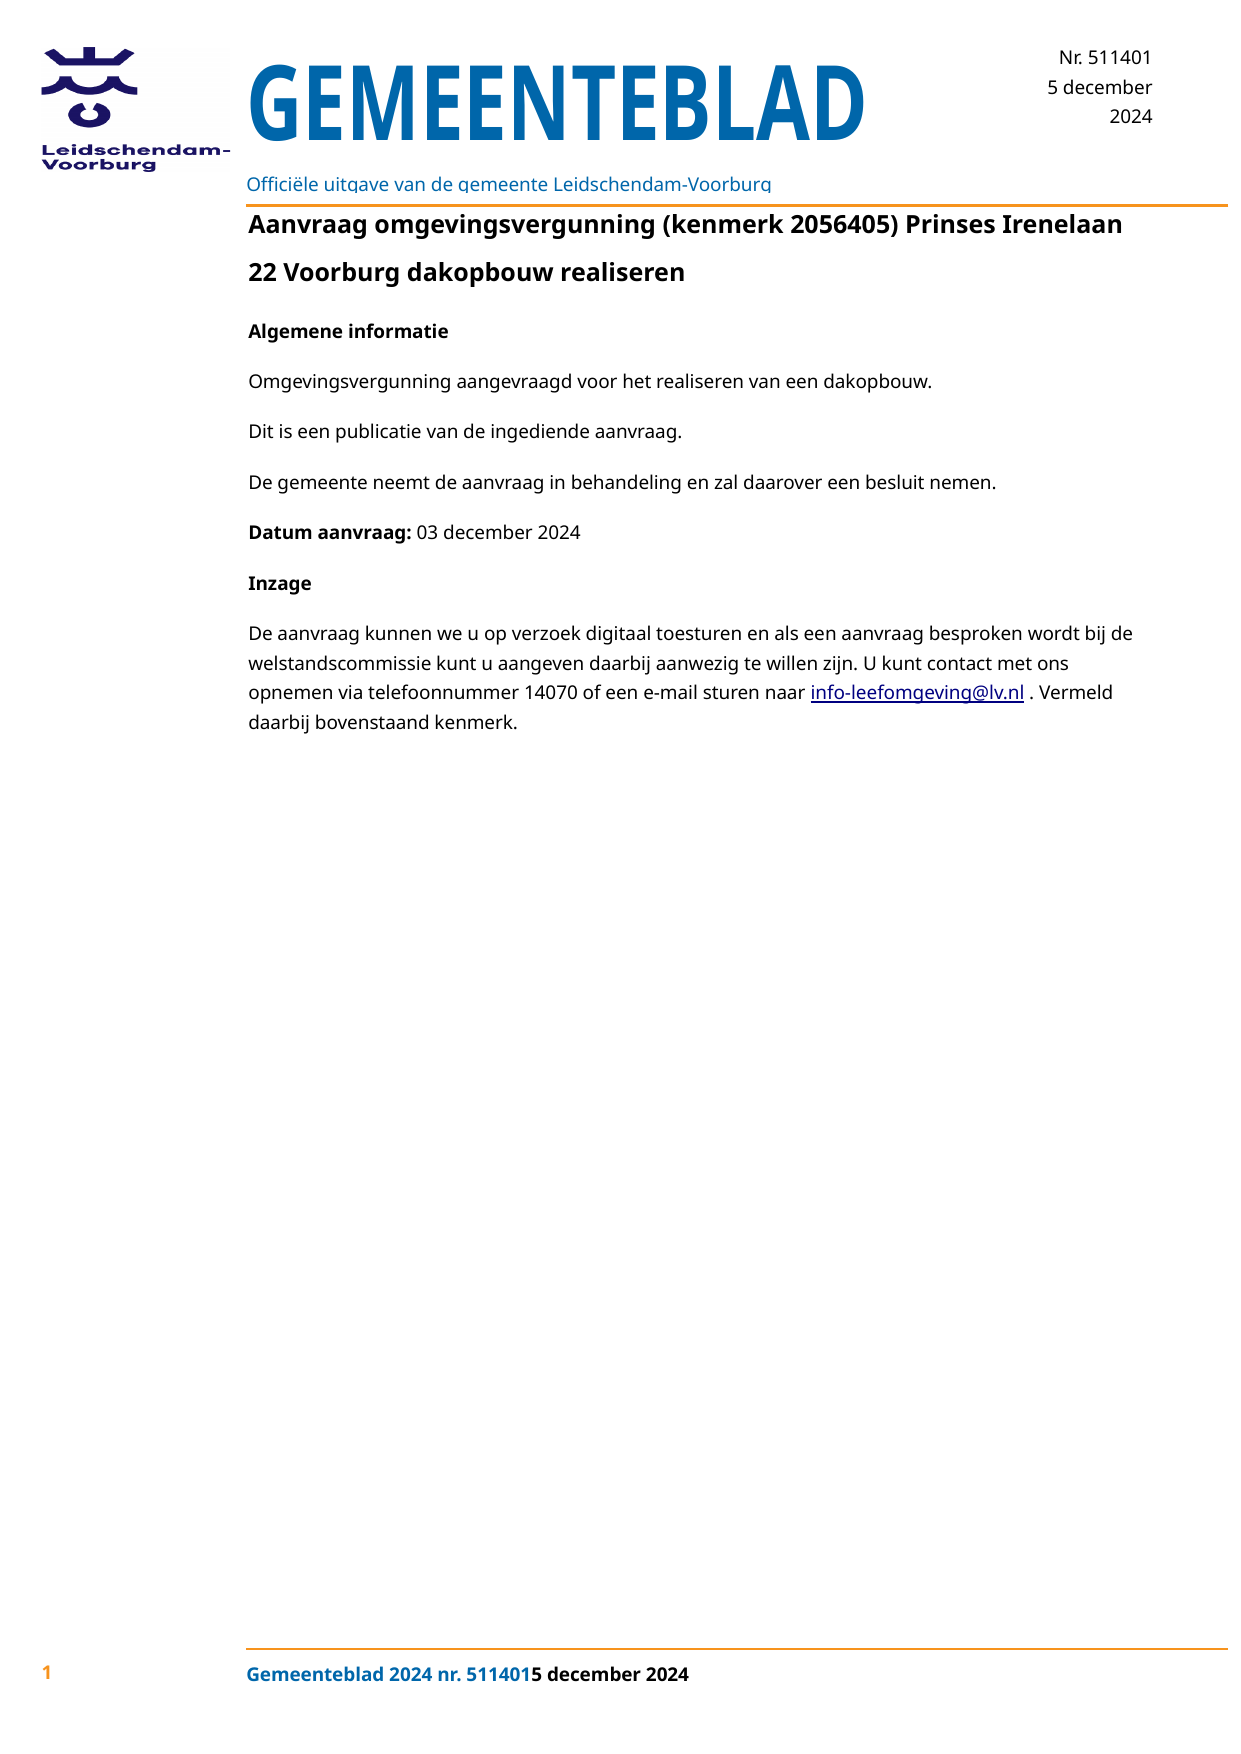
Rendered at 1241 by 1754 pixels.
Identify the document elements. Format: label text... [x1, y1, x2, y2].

text Aanvraag omgevingsvergunning (kenmerk 2056405) Prinses Irenelaan 22 Voorburg dakopbouw realiseren [248, 207, 1152, 288]
picture [41, 47, 231, 172]
text Inzage [248, 570, 1152, 596]
text Dit is een publicatie van de ingediende aanvraag. [248, 419, 1152, 444]
text De gemeente neemt de aanvraag in behandeling en zal daarover een besluit nemen. [248, 469, 1152, 495]
text Algemene informatie [248, 318, 1152, 344]
text De aanvraag kunnen we u op verzoek digitaal toesturen en als een aanvraag besproken wordt bij de welstandscommissie kunt u aangeven daarbij aanwezig te willen zijn. U kunt contact met ons opnemen via telefoonnummer 14070 of een e-mail sturen naar info-leefomgeving@lv.nl . Vermeld daarbij bovenstaand kenmerk. [248, 620, 1152, 735]
text Datum aanvraag: 03 december 2024 [248, 519, 1152, 545]
text Omgevingsvergunning aangevraagd voor het realiseren van een dakopbouw. [248, 368, 1152, 394]
